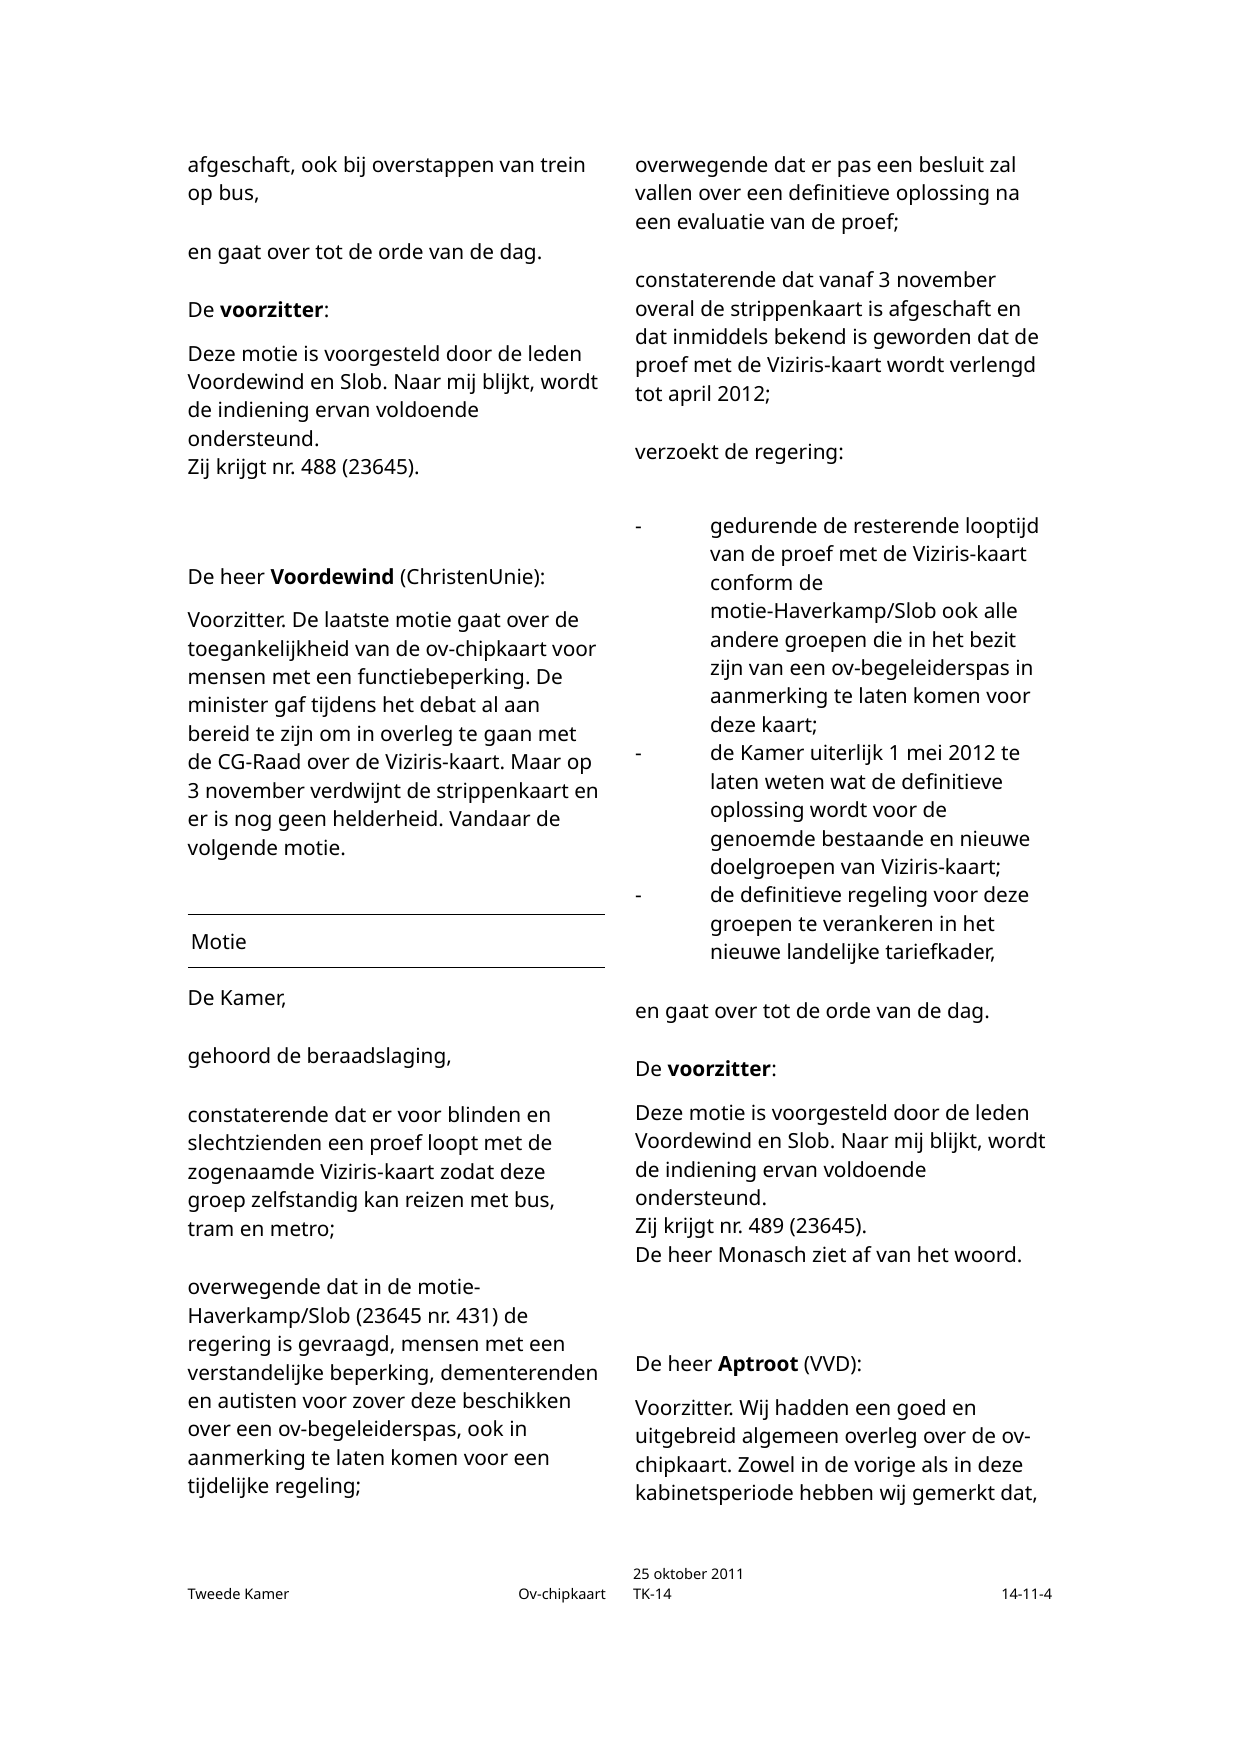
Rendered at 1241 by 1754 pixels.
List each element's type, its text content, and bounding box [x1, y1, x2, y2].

text constaterende dat er voor blinden en slechtzienden een proef loopt met de zogenaamde Viziris-kaart zodat deze groep zelfstandig kan reizen met bus, tram en metro; [187, 1100, 605, 1242]
text overwegende dat in de motie-Haverkamp/Slob (23645 nr. 431) de regering is gevraagd, mensen met een verstandelijke beperking, dementerenden en autisten voor zover deze beschikken over een ov-begeleiderspas, ook in aanmerking te laten komen voor een tijdelijke regeling; [187, 1272, 605, 1500]
text De heer Voordewind (ChristenUnie): [187, 562, 605, 590]
text De heer Monasch ziet af van het woord. [635, 1240, 1053, 1268]
text De voorzitter: [187, 295, 605, 324]
text De voorzitter: [635, 1054, 1053, 1083]
text De heer Aptroot (VVD): [635, 1349, 1053, 1378]
text Zij krijgt nr. 488 (23645). [187, 452, 605, 481]
text gehoord de beraadslaging, [187, 1042, 605, 1070]
text en gaat over tot de orde van de dag. [187, 237, 605, 265]
text overwegende dat er pas een besluit zal vallen over een definitieve oplossing na een evaluatie van de proef; [635, 150, 1053, 235]
text  [635, 1298, 1053, 1327]
text Zij krijgt nr. 489 (23645). [635, 1212, 1053, 1240]
list de Kamer uiterlijk 1 mei 2012 te laten weten wat de definitieve oplossing wordt voor de genoemde bestaande en nieuwe doelgroepen van Viziris-kaart; [635, 738, 1053, 881]
text constaterende dat vanaf 3 november overal de strippenkaart is afgeschaft en dat inmiddels bekend is geworden dat de proef met de Viziris-kaart wordt verlengd tot april 2012; [635, 265, 1053, 407]
text Deze motie is voorgesteld door de leden Voordewind en Slob. Naar mij blijkt, wordt de indiening ervan voldoende ondersteund. [635, 1098, 1053, 1212]
text Deze motie is voorgesteld door de leden Voordewind en Slob. Naar mij blijkt, wordt de indiening ervan voldoende ondersteund. [187, 339, 605, 452]
text verzoekt de regering: [635, 437, 1053, 466]
list gedurende de resterende looptijd van de proef met de Viziris-kaart conform de motie-Haverkamp/Slob ook alle andere groepen die in het bezit zijn van een ov-begeleiderspas in aanmerking te laten komen voor deze kaart; [635, 511, 1053, 738]
list de definitieve regeling voor deze groepen te verankeren in het nieuwe landelijke tariefkader, [635, 881, 1053, 966]
text Voorzitter. Wij hadden een goed en uitgebreid algemeen overleg over de ov-chipkaart. Zowel in de vorige als in deze kabinetsperiode hebben wij gemerkt dat, [635, 1393, 1053, 1507]
text en gaat over tot de orde van de dag. [635, 996, 1053, 1024]
text De Kamer, [187, 983, 605, 1012]
text Voorzitter. De laatste motie gaat over de toegankelijkheid van de ov-chipkaart voor mensen met een functiebeperking. De minister gaf tijdens het debat al aan bereid te zijn om in overleg te gaan met de CG-Raad over de Viziris-kaart. Maar op 3 november verdwijnt de strippenkaart en er is nog geen helderheid. Vandaar de volgende motie. [187, 605, 605, 861]
text  [187, 511, 605, 539]
text afgeschaft, ook bij overstappen van trein op bus, [187, 150, 605, 207]
subtitle Motie [187, 915, 605, 968]
